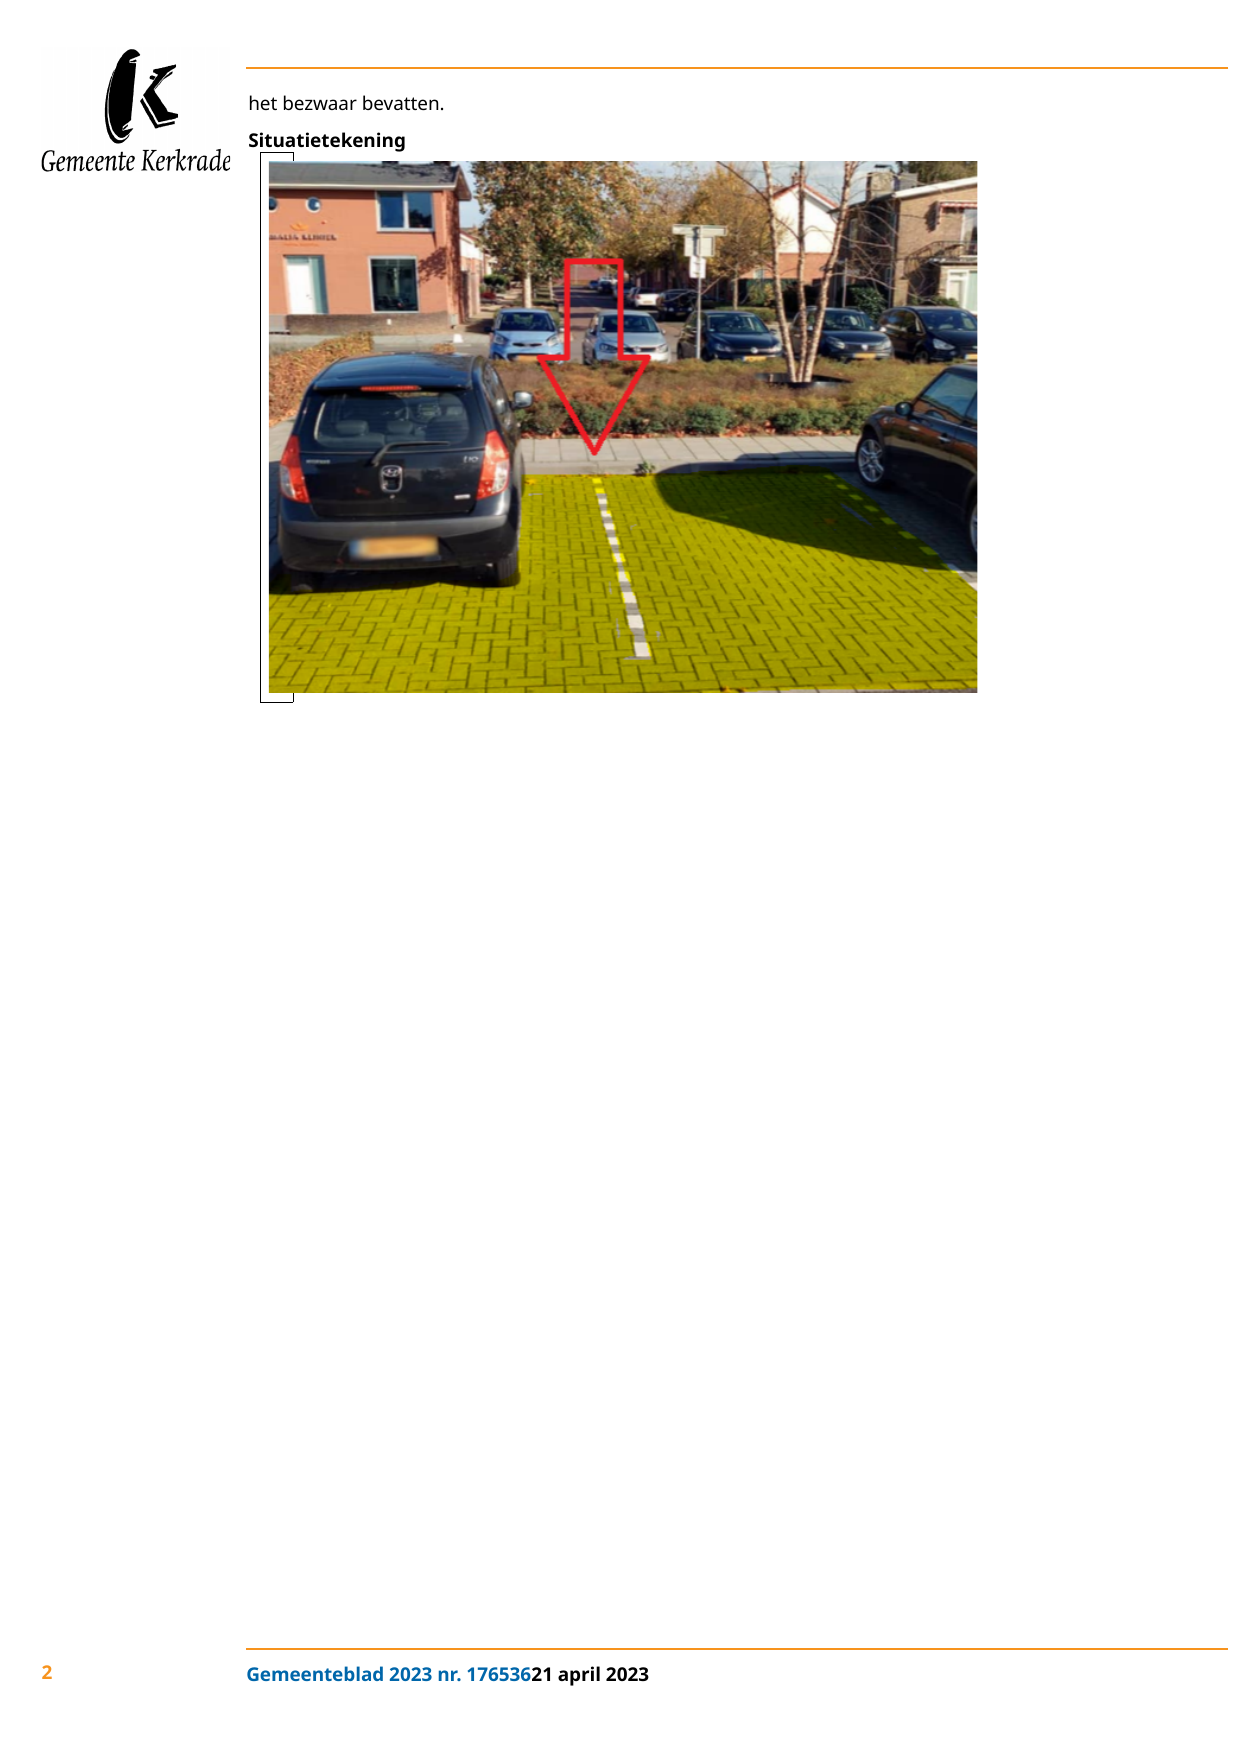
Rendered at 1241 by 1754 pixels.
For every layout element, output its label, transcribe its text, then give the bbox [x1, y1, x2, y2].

picture [41, 47, 231, 172]
text het bezwaar bevatten. [248, 95, 1152, 114]
picture [268, 161, 978, 693]
text Situatietekening [248, 132, 1152, 151]
